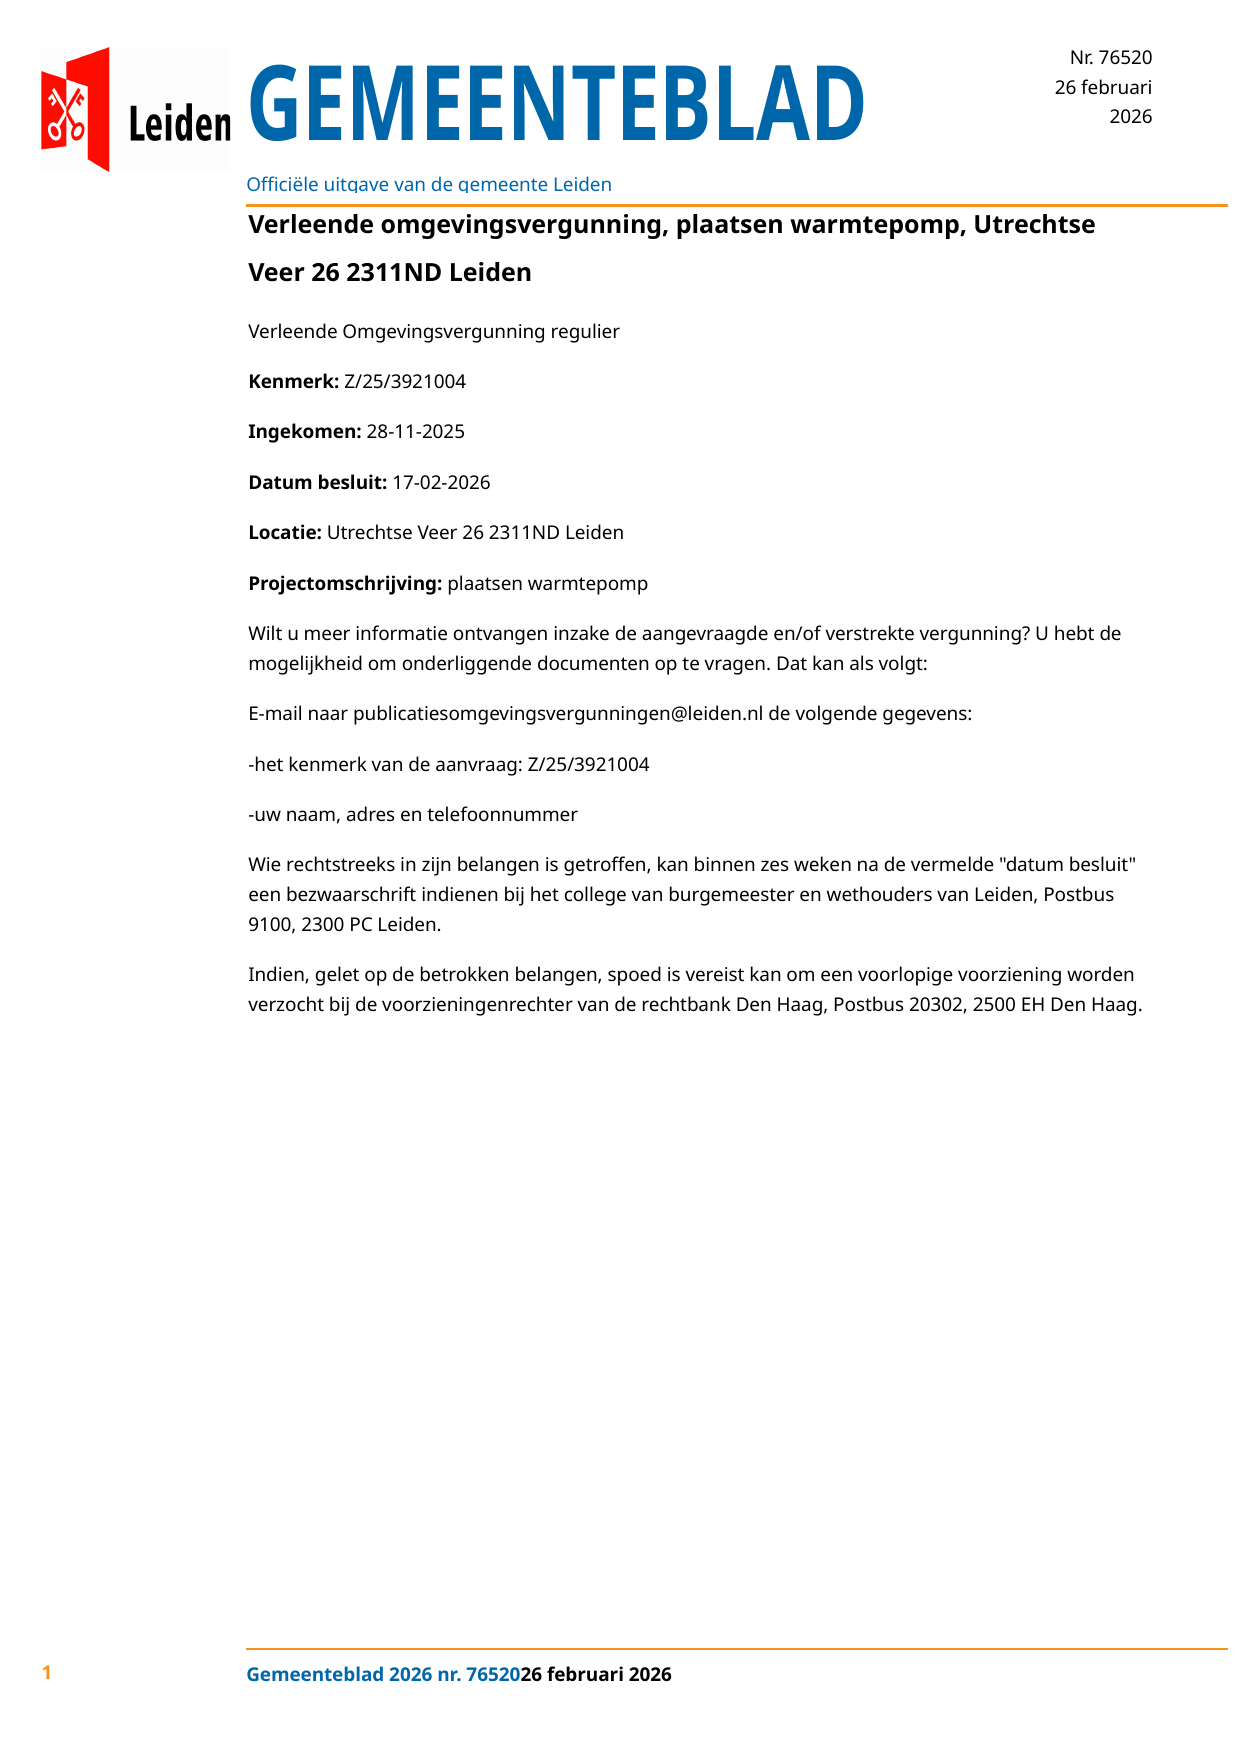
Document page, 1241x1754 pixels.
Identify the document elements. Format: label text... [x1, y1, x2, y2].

text Verleende Omgevingsvergunning regulier [248, 318, 1152, 344]
text E-mail naar publicatiesomgevingsvergunningen@leiden.nl de volgende gegevens: [248, 700, 1152, 726]
text Locatie: Utrechtse Veer 26 2311ND Leiden [248, 519, 1152, 545]
text -uw naam, adres en telefoonnummer [248, 801, 1152, 827]
text Kenmerk: Z/25/3921004 [248, 368, 1152, 394]
text -het kenmerk van de aanvraag: Z/25/3921004 [248, 751, 1152, 777]
text Ingekomen: 28-11-2025 [248, 419, 1152, 444]
picture [41, 47, 231, 172]
text Datum besluit: 17-02-2026 [248, 469, 1152, 495]
text Wilt u meer informatie ontvangen inzake de aangevraagde en/of verstrekte vergunning? U hebt de mogelijkheid om onderliggende documenten op te vragen. Dat kan als volgt: [248, 620, 1152, 676]
text Verleende omgevingsvergunning, plaatsen warmtepomp, Utrechtse Veer 26 2311ND Leiden [248, 207, 1152, 288]
text Wie rechtstreeks in zijn belangen is getroffen, kan binnen zes weken na de vermelde "datum besluit" een bezwaarschrift indienen bij het college van burgemeester en wethouders van Leiden, Postbus 9100, 2300 PC Leiden. [248, 852, 1152, 937]
text Indien, gelet op de betrokken belangen, spoed is vereist kan om een voorlopige voorziening worden verzocht bij de voorzieningenrechter van de rechtbank Den Haag, Postbus 20302, 2500 EH Den Haag. [248, 961, 1152, 1017]
text Projectomschrijving: plaatsen warmtepomp [248, 570, 1152, 596]
